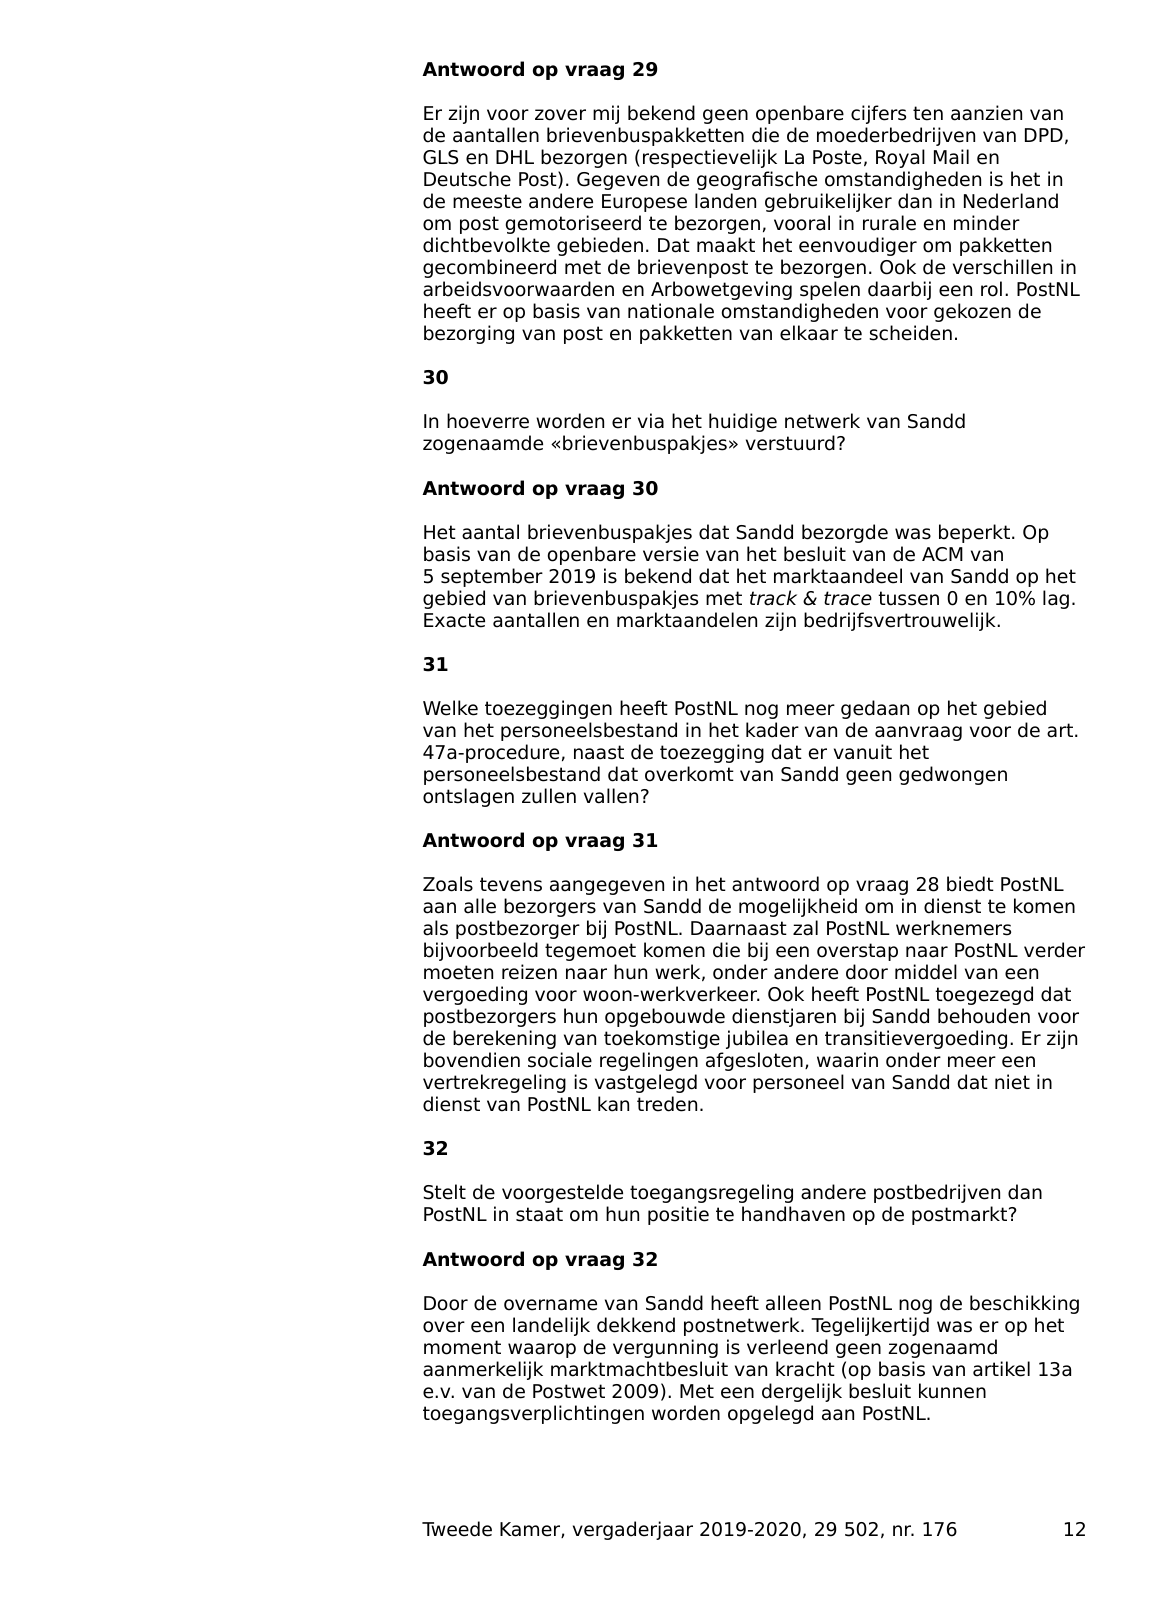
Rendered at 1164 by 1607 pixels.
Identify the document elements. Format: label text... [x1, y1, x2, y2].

text Het aantal brievenbuspakjes dat Sandd bezorgde was beperkt. Op basis van de openbare versie van het besluit van de ACM van 5 september 2019 is bekend dat het marktaandeel van Sandd op het gebied van brievenbuspakjes met track & trace tussen 0 en 10% lag. Exacte aantallen en marktaandelen zijn bedrijfsvertrouwelijk. [422, 522, 1087, 632]
subtitle Antwoord op vraag 32 [422, 1248, 1087, 1270]
text Zoals tevens aangegeven in het antwoord op vraag 28 biedt PostNL aan alle bezorgers van Sandd de mogelijkheid om in dienst te komen als postbezorger bij PostNL. Daarnaast zal PostNL werknemers bijvoorbeeld tegemoet komen die bij een overstap naar PostNL verder moeten reizen naar hun werk, onder andere door middel van een vergoeding voor woon-werkverkeer. Ook heeft PostNL toegezegd dat postbezorgers hun opgebouwde dienstjaren bij Sandd behouden voor de berekening van toekomstige jubilea en transitievergoeding. Er zijn bovendien sociale regelingen afgesloten, waarin onder meer een vertrekregeling is vastgelegd voor personeel van Sandd dat niet in dienst van PostNL kan treden. [422, 874, 1087, 1116]
subtitle 31 [422, 654, 1087, 676]
text Stelt de voorgestelde toegangsregeling andere postbedrijven dan PostNL in staat om hun positie te handhaven op de postmarkt? [422, 1182, 1087, 1226]
text Door de overname van Sandd heeft alleen PostNL nog de beschikking over een landelijk dekkend postnetwerk. Tegelijkertijd was er op het moment waarop de vergunning is verleend geen zogenaamd aanmerkelijk marktmachtbesluit van kracht (op basis van artikel 13a e.v. van de Postwet 2009). Met een dergelijk besluit kunnen toegangsverplichtingen worden opgelegd aan PostNL. [422, 1293, 1087, 1424]
subtitle Antwoord op vraag 29 [422, 59, 1087, 81]
subtitle 30 [422, 367, 1087, 389]
subtitle Antwoord op vraag 30 [422, 477, 1087, 499]
subtitle Antwoord op vraag 31 [422, 830, 1087, 852]
text In hoeverre worden er via het huidige netwerk van Sandd zogenaamde «brievenbuspakjes» verstuurd? [422, 411, 1087, 455]
subtitle 32 [422, 1138, 1087, 1160]
text Welke toezeggingen heeft PostNL nog meer gedaan op het gebied van het personeelsbestand in het kader van de aanvraag voor de art. 47a-procedure, naast de toezegging dat er vanuit het personeelsbestand dat overkomt van Sandd geen gedwongen ontslagen zullen vallen? [422, 698, 1087, 808]
text Er zijn voor zover mij bekend geen openbare cijfers ten aanzien van de aantallen brievenbuspakketten die de moederbedrijven van DPD, GLS en DHL bezorgen (respectievelijk La Poste, Royal Mail en Deutsche Post). Gegeven de geografische omstandigheden is het in de meeste andere Europese landen gebruikelijker dan in Nederland om post gemotoriseerd te bezorgen, vooral in rurale en minder dichtbevolkte gebieden. Dat maakt het eenvoudiger om pakketten gecombineerd met de brievenpost te bezorgen. Ook de verschillen in arbeidsvoorwaarden en Arbowetgeving spelen daarbij een rol. PostNL heeft er op basis van nationale omstandigheden voor gekozen de bezorging van post en pakketten van elkaar te scheiden. [422, 103, 1087, 345]
